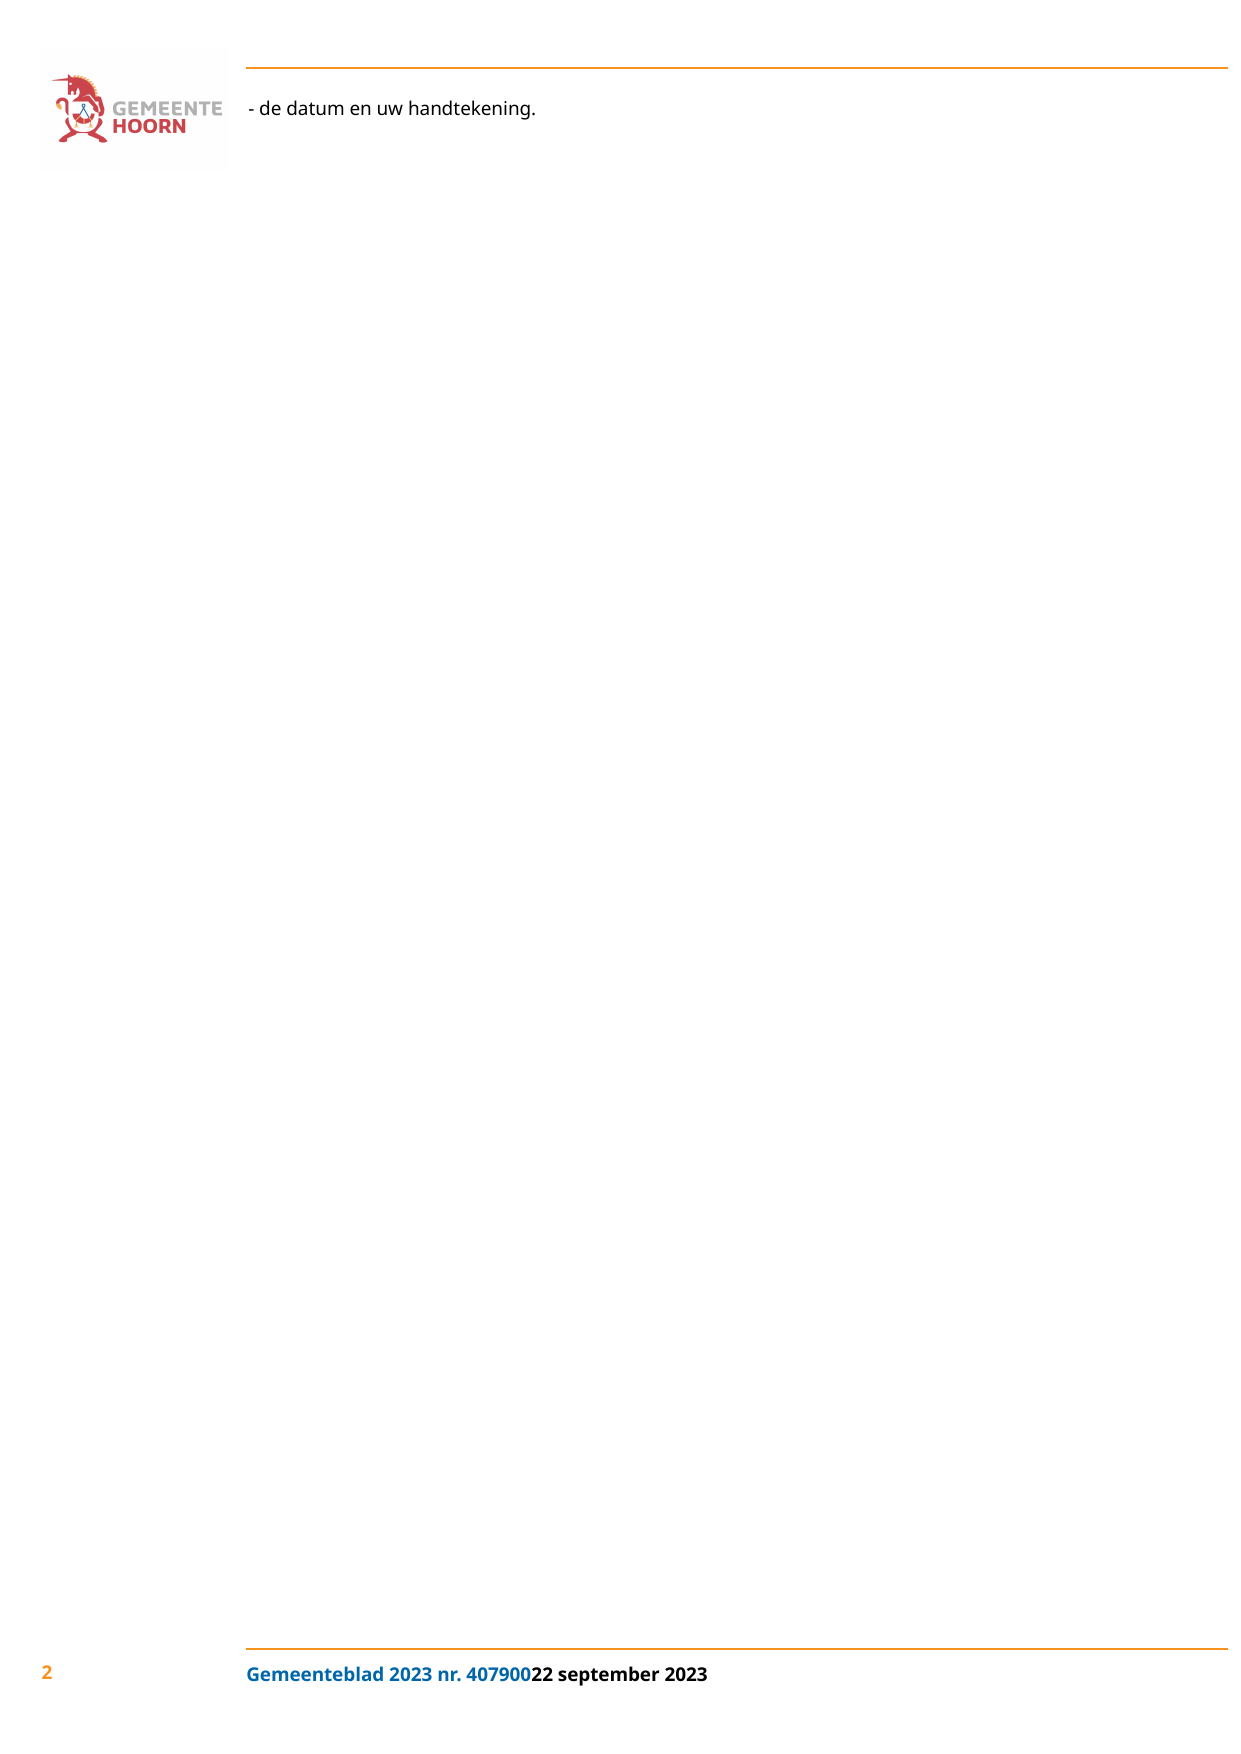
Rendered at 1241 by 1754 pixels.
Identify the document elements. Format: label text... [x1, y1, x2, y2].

picture [41, 47, 231, 172]
text - de datum en uw handtekening. [248, 95, 1152, 121]
